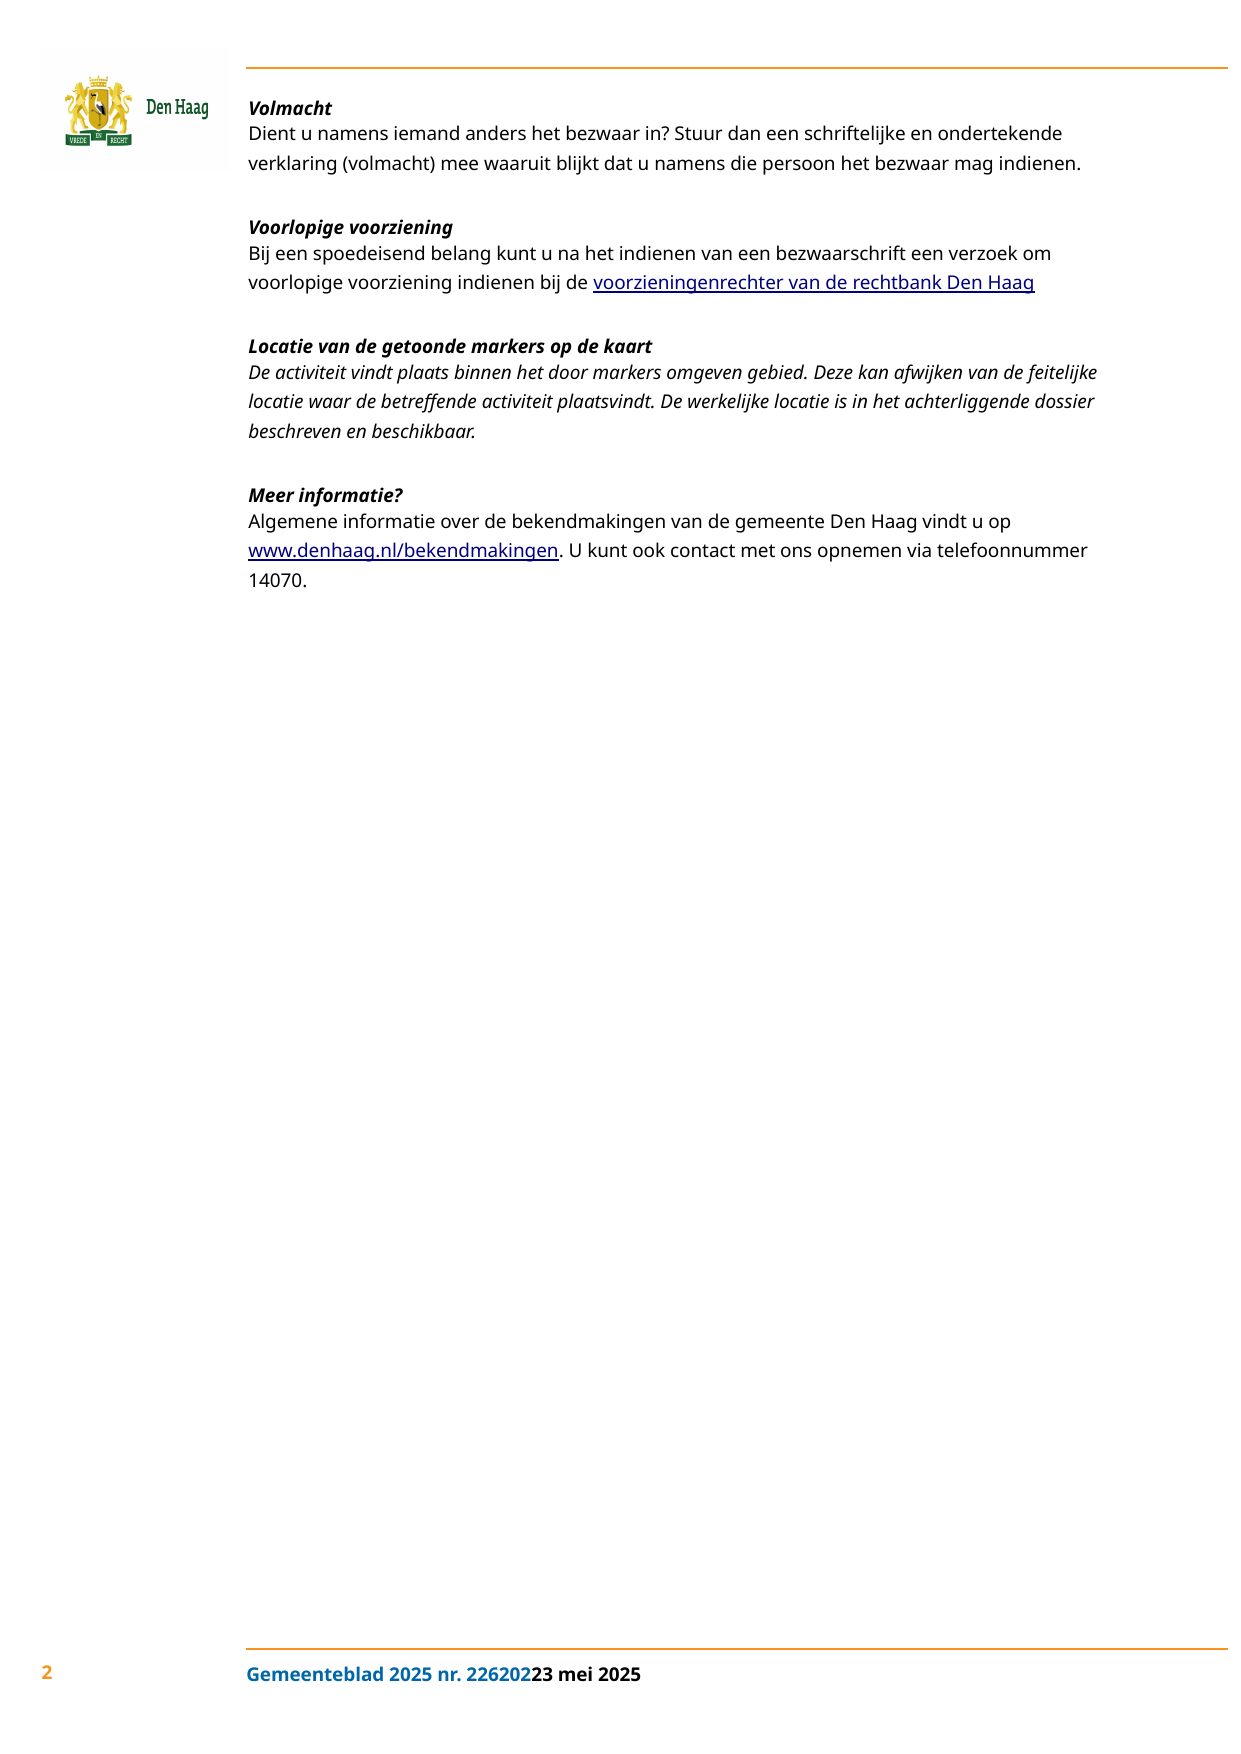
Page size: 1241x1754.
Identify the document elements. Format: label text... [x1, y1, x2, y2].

text Bij een spoedeisend belang kunt u na het indienen van een bezwaarschrift een verzoek om voorlopige voorziening indienen bij de voorzieningenrechter van de rechtbank Den Haag [248, 240, 1152, 295]
text De activiteit vindt plaats binnen het door markers omgeven gebied. Deze kan afwijken van de feitelijke locatie waar de betreffende activiteit plaatsvindt. De werkelijke locatie is in het achterliggende dossier beschreven en beschikbaar. [248, 359, 1152, 444]
text Algemene informatie over de bekendmakingen van de gemeente Den Haag vindt u op www.denhaag.nl/bekendmakingen. U kunt ook contact met ons opnemen via telefoonnummer 14070. [248, 508, 1152, 593]
text Dient u namens iemand anders het bezwaar in? Stuur dan een schriftelijke en ondertekende verklaring (volmacht) mee waaruit blijkt dat u namens die persoon het bezwaar mag indienen. [248, 121, 1152, 176]
text Volmacht [248, 95, 1152, 121]
text Voorlopige voorziening [248, 214, 1152, 240]
text Meer informatie? [248, 482, 1152, 508]
text Locatie van de getoonde markers op de kaart [248, 333, 1152, 359]
picture [41, 47, 231, 172]
